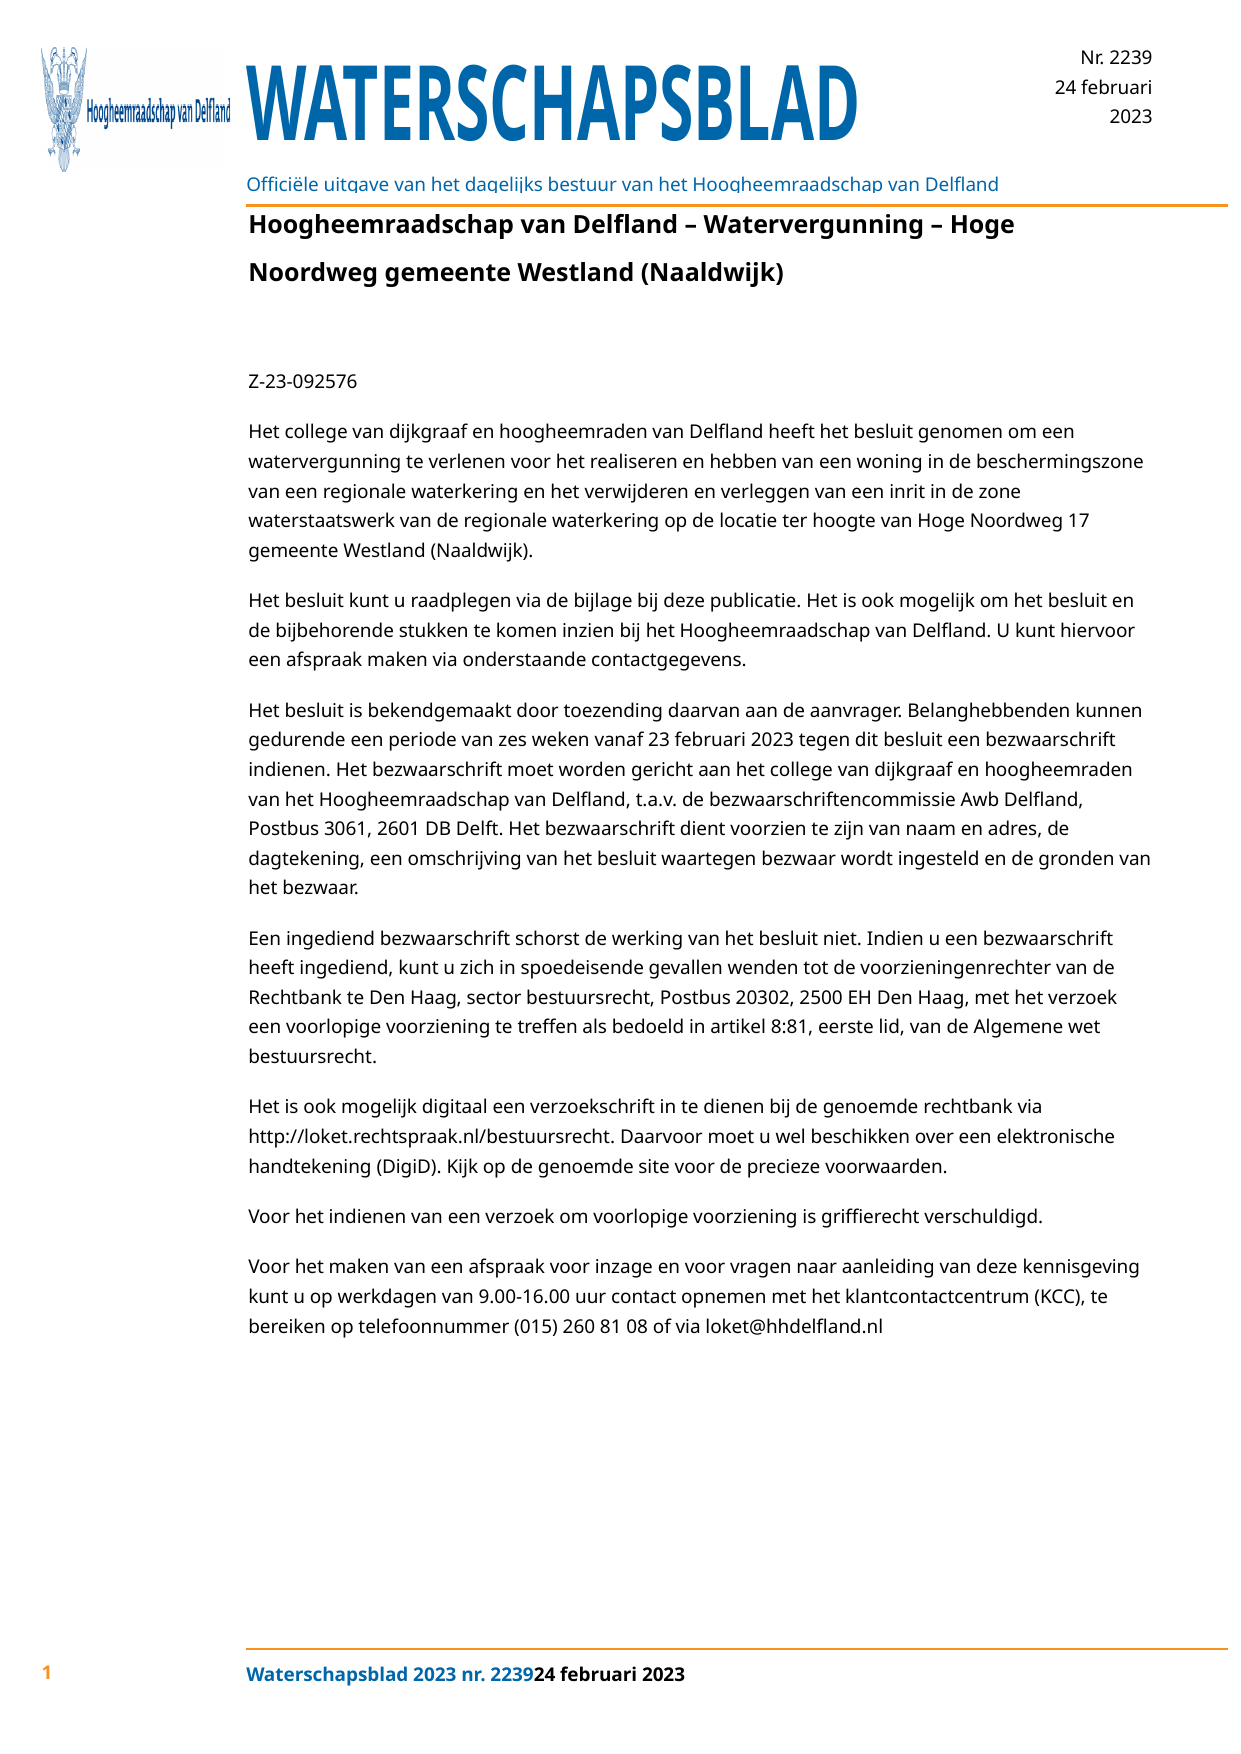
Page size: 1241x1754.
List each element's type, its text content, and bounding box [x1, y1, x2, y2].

text Voor het maken van een afspraak voor inzage en voor vragen naar aanleiding van deze kennisgeving kunt u op werkdagen van 9.00-16.00 uur contact opnemen met het klantcontactcentrum (KCC), te bereiken op telefoonnummer (015) 260 81 08 of via loket@hhdelfland.nl [248, 1254, 1152, 1339]
text Het college van dijkgraaf en hoogheemraden van Delfland heeft het besluit genomen om een watervergunning te verlenen voor het realiseren en hebben van een woning in de beschermingszone van een regionale waterkering en het verwijderen en verleggen van een inrit in de zone waterstaatswerk van de regionale waterkering op de locatie ter hoogte van Hoge Noordweg 17 gemeente Westland (Naaldwijk). [248, 419, 1152, 563]
text Hoogheemraadschap van Delfland – Watervergunning – Hoge Noordweg gemeente Westland (Naaldwijk) [248, 207, 1152, 288]
text Een ingediend bezwaarschrift schorst de werking van het besluit niet. Indien u een bezwaarschrift heeft ingediend, kunt u zich in spoedeisende gevallen wenden tot de voorzieningenrechter van de Rechtbank te Den Haag, sector bestuursrecht, Postbus 20302, 2500 EH Den Haag, met het verzoek een voorlopige voorziening te treffen als bedoeld in artikel 8:81, eerste lid, van de Algemene wet bestuursrecht. [248, 925, 1152, 1069]
text Het besluit is bekendgemaakt door toezending daarvan aan de aanvrager. Belanghebbenden kunnen gedurende een periode van zes weken vanaf 23 februari 2023 tegen dit besluit een bezwaarschrift indienen. Het bezwaarschrift moet worden gericht aan het college van dijkgraaf en hoogheemraden van het Hoogheemraadschap van Delfland, t.a.v. de bezwaarschriftencommissie Awb Delfland, Postbus 3061, 2601 DB Delft. Het bezwaarschrift dient voorzien te zijn van naam en adres, de dagtekening, een omschrijving van het besluit waartegen bezwaar wordt ingesteld en de gronden van het bezwaar. [248, 697, 1152, 900]
text Voor het indienen van een verzoek om voorlopige voorziening is griffierecht verschuldigd. [248, 1203, 1152, 1229]
text Z-23-092576 [248, 368, 1152, 394]
picture [41, 47, 231, 172]
text Het is ook mogelijk digitaal een verzoekschrift in te dienen bij de genoemde rechtbank via http://loket.rechtspraak.nl/bestuursrecht. Daarvoor moet u wel beschikken over een elektronische handtekening (DigiD). Kijk op de genoemde site voor de precieze voorwaarden. [248, 1094, 1152, 1179]
text Het besluit kunt u raadplegen via de bijlage bij deze publicatie. Het is ook mogelijk om het besluit en de bijbehorende stukken te komen inzien bij het Hoogheemraadschap van Delfland. U kunt hiervoor een afspraak maken via onderstaande contactgegevens. [248, 587, 1152, 672]
